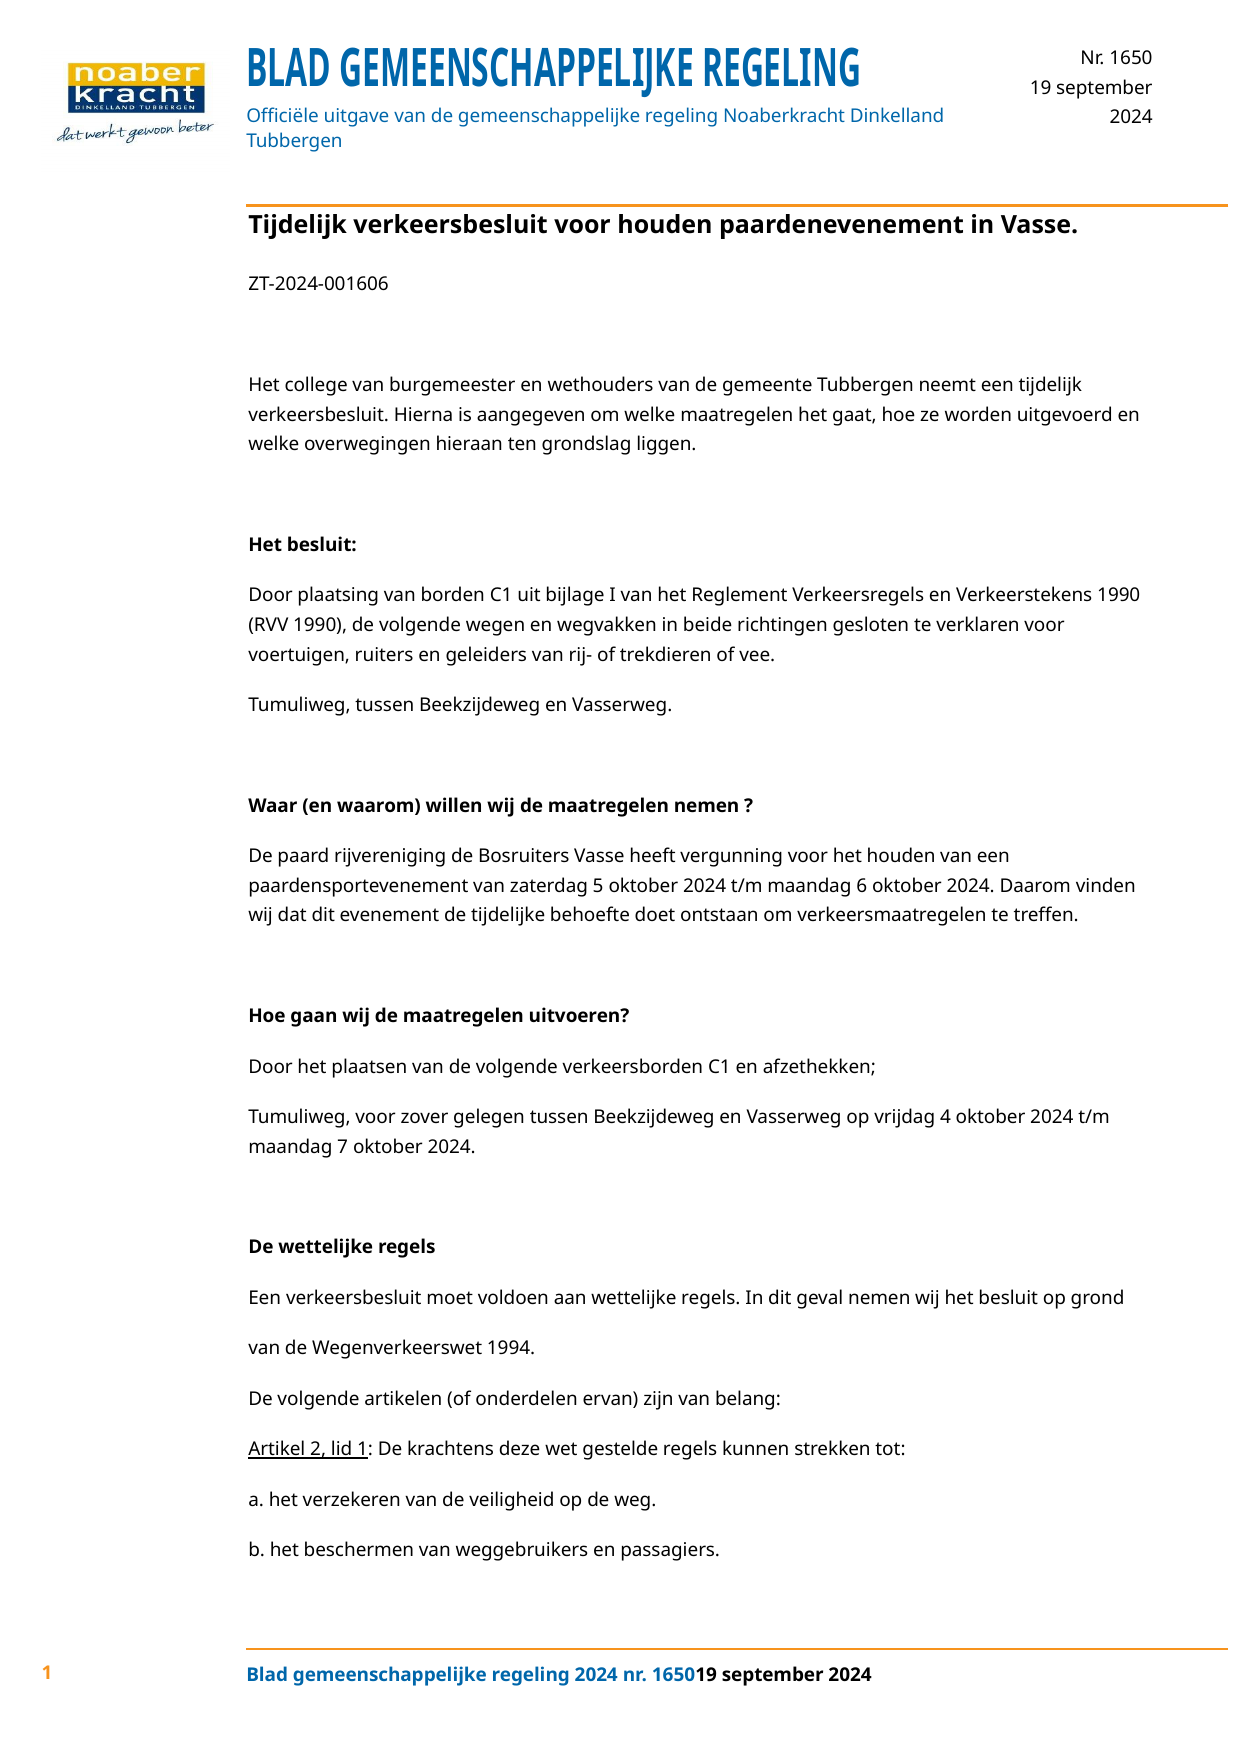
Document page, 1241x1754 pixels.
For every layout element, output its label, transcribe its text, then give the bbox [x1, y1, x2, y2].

text ZT-2024-001606 [248, 270, 1152, 296]
text Waar (en waarom) willen wij de maatregelen nemen ? [248, 792, 1152, 818]
text b. het beschermen van weggebruikers en passagiers. [248, 1536, 1152, 1562]
text Tumuliweg, tussen Beekzijdeweg en Vasserweg. [248, 691, 1152, 717]
text Door plaatsing van borden C1 uit bijlage I van het Reglement Verkeersregels en Verkeerstekens 1990 (RVV 1990), de volgende wegen en wegvakken in beide richtingen gesloten te verklaren voor voertuigen, ruiters en geleiders van rij- of trekdieren of vee. [248, 582, 1152, 666]
text Tijdelijk verkeersbesluit voor houden paardenevenement in Vasse. [248, 207, 1152, 241]
text Het college van burgemeester en wethouders van de gemeente Tubbergen neemt een tijdelijk verkeersbesluit. Hierna is aangegeven om welke maatregelen het gaat, hoe ze worden uitgevoerd en welke overwegingen hieraan ten grondslag liggen. [248, 371, 1152, 456]
text Door het plaatsen van de volgende verkeersborden C1 en afzethekken; [248, 1053, 1152, 1078]
text De volgende artikelen (of onderdelen ervan) zijn van belang: [248, 1385, 1152, 1411]
text Artikel 2, lid 1: De krachtens deze wet gestelde regels kunnen strekken tot: [248, 1435, 1152, 1461]
text Een verkeersbesluit moet voldoen aan wettelijke regels. In dit geval nemen wij het besluit op grond [248, 1284, 1152, 1310]
picture [41, 47, 231, 172]
text Tumuliweg, voor zover gelegen tussen Beekzijdeweg en Vasserweg op vrijdag 4 oktober 2024 t/m maandag 7 oktober 2024. [248, 1103, 1152, 1158]
text Hoe gaan wij de maatregelen uitvoeren? [248, 1002, 1152, 1028]
text De wettelijke regels [248, 1234, 1152, 1259]
text van de Wegenverkeerswet 1994. [248, 1334, 1152, 1360]
text De paard rijvereniging de Bosruiters Vasse heeft vergunning voor het houden van een paardensportevenement van zaterdag 5 oktober 2024 t/m maandag 6 oktober 2024. Daarom vinden wij dat dit evenement de tijdelijke behoefte doet ontstaan om verkeersmaatregelen te treffen. [248, 842, 1152, 927]
text Het besluit: [248, 531, 1152, 557]
text a. het verzekeren van de veiligheid op de weg. [248, 1486, 1152, 1511]
